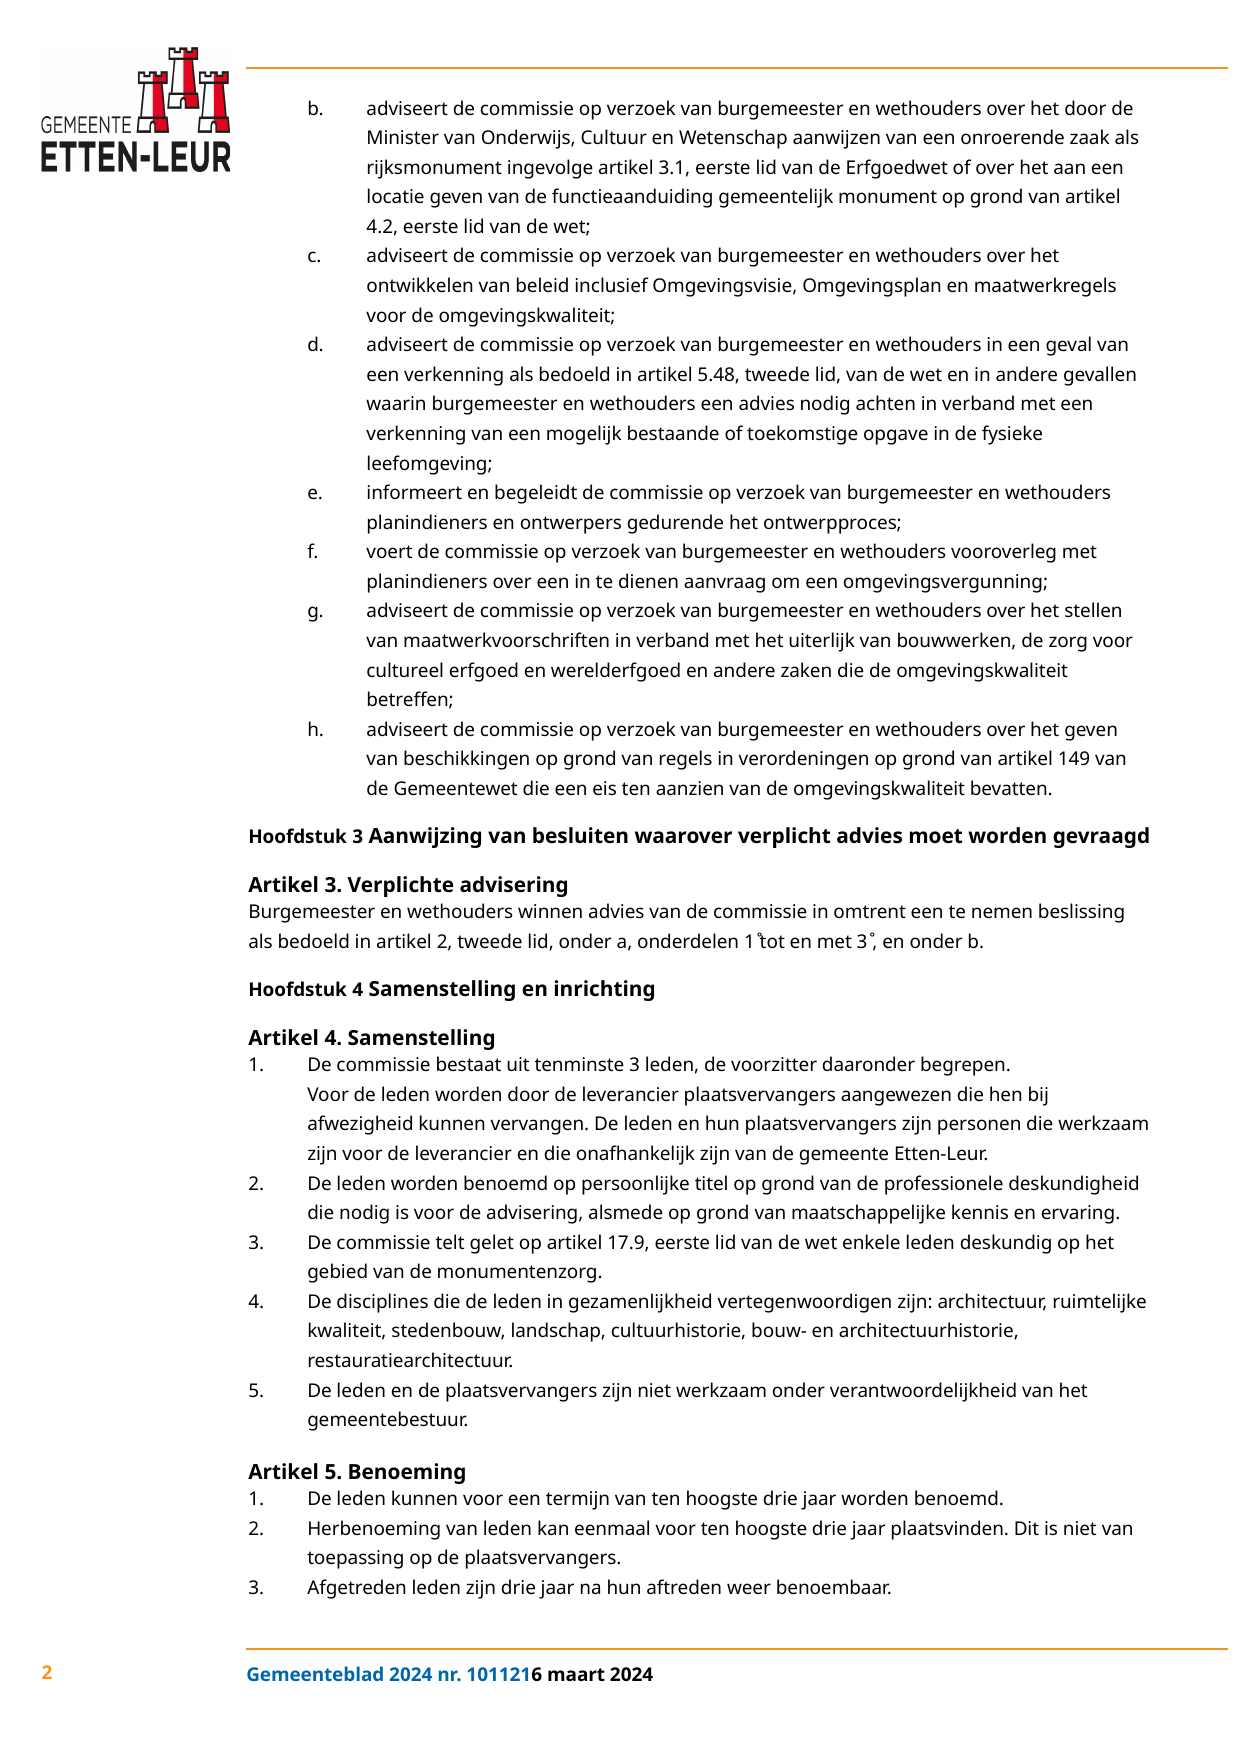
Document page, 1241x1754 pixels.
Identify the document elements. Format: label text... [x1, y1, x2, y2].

list De leden en de plaatsvervangers zijn niet werkzaam onder verantwoordelijkheid van het gemeentebestuur. [248, 1377, 1152, 1432]
list De commissie telt gelet op artikel 17.9, eerste lid van de wet enkele leden deskundig op het gebied van de monumentenzorg. [248, 1229, 1152, 1284]
list adviseert de commissie op verzoek van burgemeester en wethouders over het door de Minister van Onderwijs, Cultuur en Wetenschap aanwijzen van een onroerende zaak als rijksmonument ingevolge artikel 3.1, eerste lid van de Erfgoedwet of over het aan een locatie geven van de functieaanduiding gemeentelijk monument op grond van artikel 4.2, eerste lid van de wet; [307, 95, 1152, 239]
text Hoofdstuk 4 Samenstelling en inrichting [248, 974, 1152, 1002]
list De commissie bestaat uit tenminste 3 leden, de voorzitter daaronder begrepen. [248, 1051, 1152, 1077]
list De leden kunnen voor een termijn van ten hoogste drie jaar worden benoemd. [248, 1485, 1152, 1511]
list adviseert de commissie op verzoek van burgemeester en wethouders over het geven van beschikkingen op grond van regels in verordeningen op grond van artikel 149 van de Gemeentewet die een eis ten aanzien van de omgevingskwaliteit bevatten. [307, 716, 1152, 801]
picture [41, 47, 231, 172]
text Hoofdstuk 3 Aanwijzing van besluiten waarover verplicht advies moet worden gevraagd [248, 821, 1152, 849]
list voert de commissie op verzoek van burgemeester en wethouders vooroverleg met planindieners over een in te dienen aanvraag om een omgevingsvergunning; [307, 538, 1152, 594]
text Burgemeester en wethouders winnen advies van de commissie in omtrent een te nemen beslissing als bedoeld in artikel 2, tweede lid, onder a, onderdelen 1 ̊tot en met 3 ̊, en onder b. [248, 898, 1152, 954]
list Afgetreden leden zijn drie jaar na hun aftreden weer benoembaar. [248, 1574, 1152, 1600]
list Herbenoeming van leden kan eenmaal voor ten hoogste drie jaar plaatsvinden. Dit is niet van toepassing op de plaatsvervangers. [248, 1515, 1152, 1570]
list adviseert de commissie op verzoek van burgemeester en wethouders over het stellen van maatwerkvoorschriften in verband met het uiterlijk van bouwwerken, de zorg voor cultureel erfgoed en werelderfgoed en andere zaken die de omgevingskwaliteit betreffen; [307, 598, 1152, 712]
list informeert en begeleidt de commissie op verzoek van burgemeester en wethouders planindieners en ontwerpers gedurende het ontwerpproces; [307, 479, 1152, 535]
text Artikel 3. Verplichte advisering [248, 870, 1152, 898]
text Artikel 5. Benoeming [248, 1457, 1152, 1485]
list adviseert de commissie op verzoek van burgemeester en wethouders over het ontwikkelen van beleid inclusief Omgevingsvisie, Omgevingsplan en maatwerkregels voor de omgevingskwaliteit; [307, 243, 1152, 328]
list De leden worden benoemd op persoonlijke titel op grond van de professionele deskundigheid die nodig is voor de advisering, alsmede op grond van maatschappelijke kennis en ervaring. [248, 1170, 1152, 1225]
text Artikel 4. Samenstelling [248, 1023, 1152, 1051]
list Voor de leden worden door de leverancier plaatsvervangers aangewezen die hen bij afwezigheid kunnen vervangen. De leden en hun plaatsvervangers zijn personen die werkzaam zijn voor de leverancier en die onafhankelijk zijn van de gemeente Etten-Leur. [248, 1081, 1152, 1166]
list De disciplines die de leden in gezamenlijkheid vertegenwoordigen zijn: architectuur, ruimtelijke kwaliteit, stedenbouw, landschap, cultuurhistorie, bouw- en architectuurhistorie, restauratiearchitectuur. [248, 1288, 1152, 1373]
list adviseert de commissie op verzoek van burgemeester en wethouders in een geval van een verkenning als bedoeld in artikel 5.48, tweede lid, van de wet en in andere gevallen waarin burgemeester en wethouders een advies nodig achten in verband met een verkenning van een mogelijk bestaande of toekomstige opgave in de fysieke leefomgeving; [307, 331, 1152, 476]
